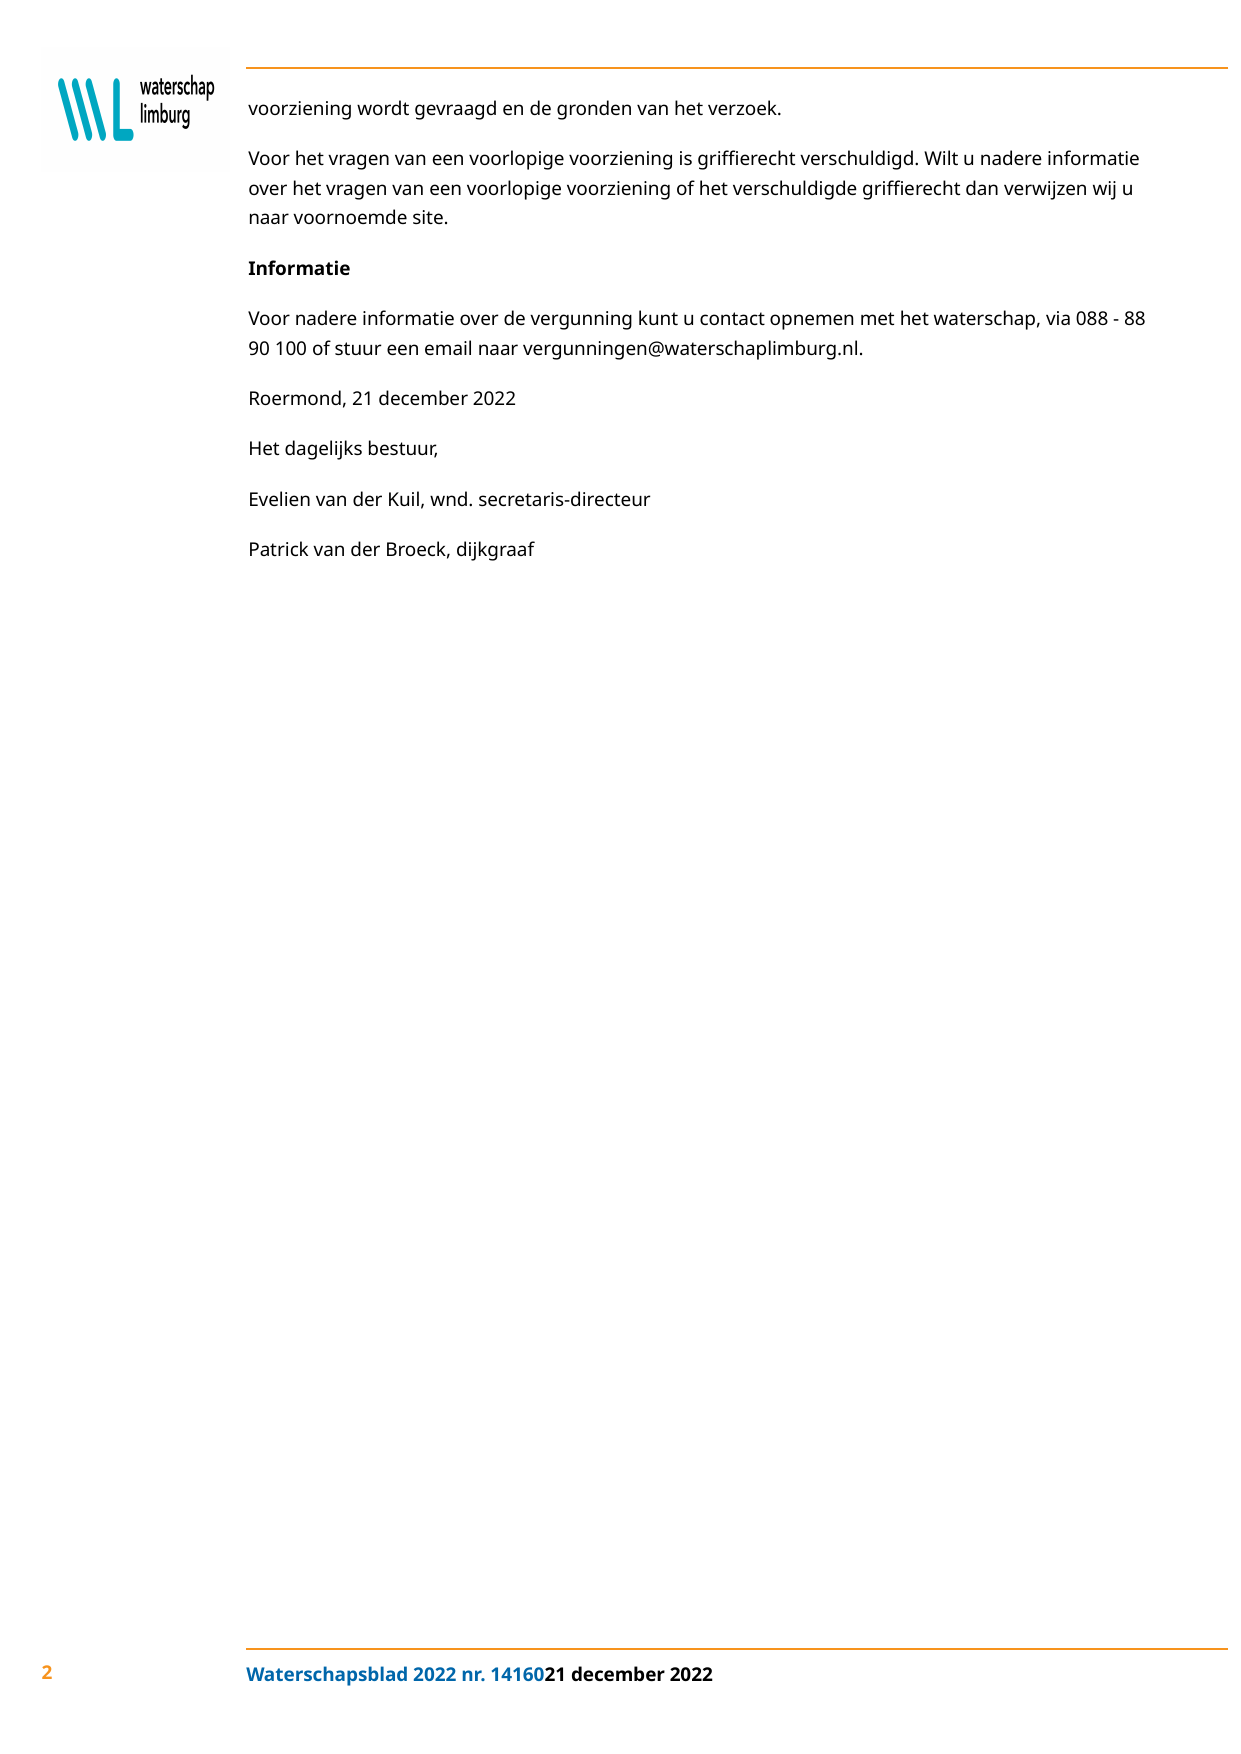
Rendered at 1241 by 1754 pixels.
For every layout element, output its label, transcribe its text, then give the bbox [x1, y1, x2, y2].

text Evelien van der Kuil, wnd. secretaris-directeur [248, 486, 1152, 512]
text Voor het vragen van een voorlopige voorziening is griffierecht verschuldigd. Wilt u nadere informatie over het vragen van een voorlopige voorziening of het verschuldigde griffierecht dan verwijzen wij u naar voornoemde site. [248, 145, 1152, 230]
picture [41, 47, 231, 172]
text Roermond, 21 december 2022 [248, 385, 1152, 411]
text voorziening wordt gevraagd en de gronden van het verzoek. [248, 95, 1152, 121]
text Patrick van der Broeck, dijkgraaf [248, 536, 1152, 562]
text Informatie [248, 255, 1152, 281]
text Het dagelijks bestuur, [248, 436, 1152, 461]
text Voor nadere informatie over de vergunning kunt u contact opnemen met het waterschap, via 088 - 88 90 100 of stuur een email naar vergunningen@waterschaplimburg.nl. [248, 305, 1152, 361]
